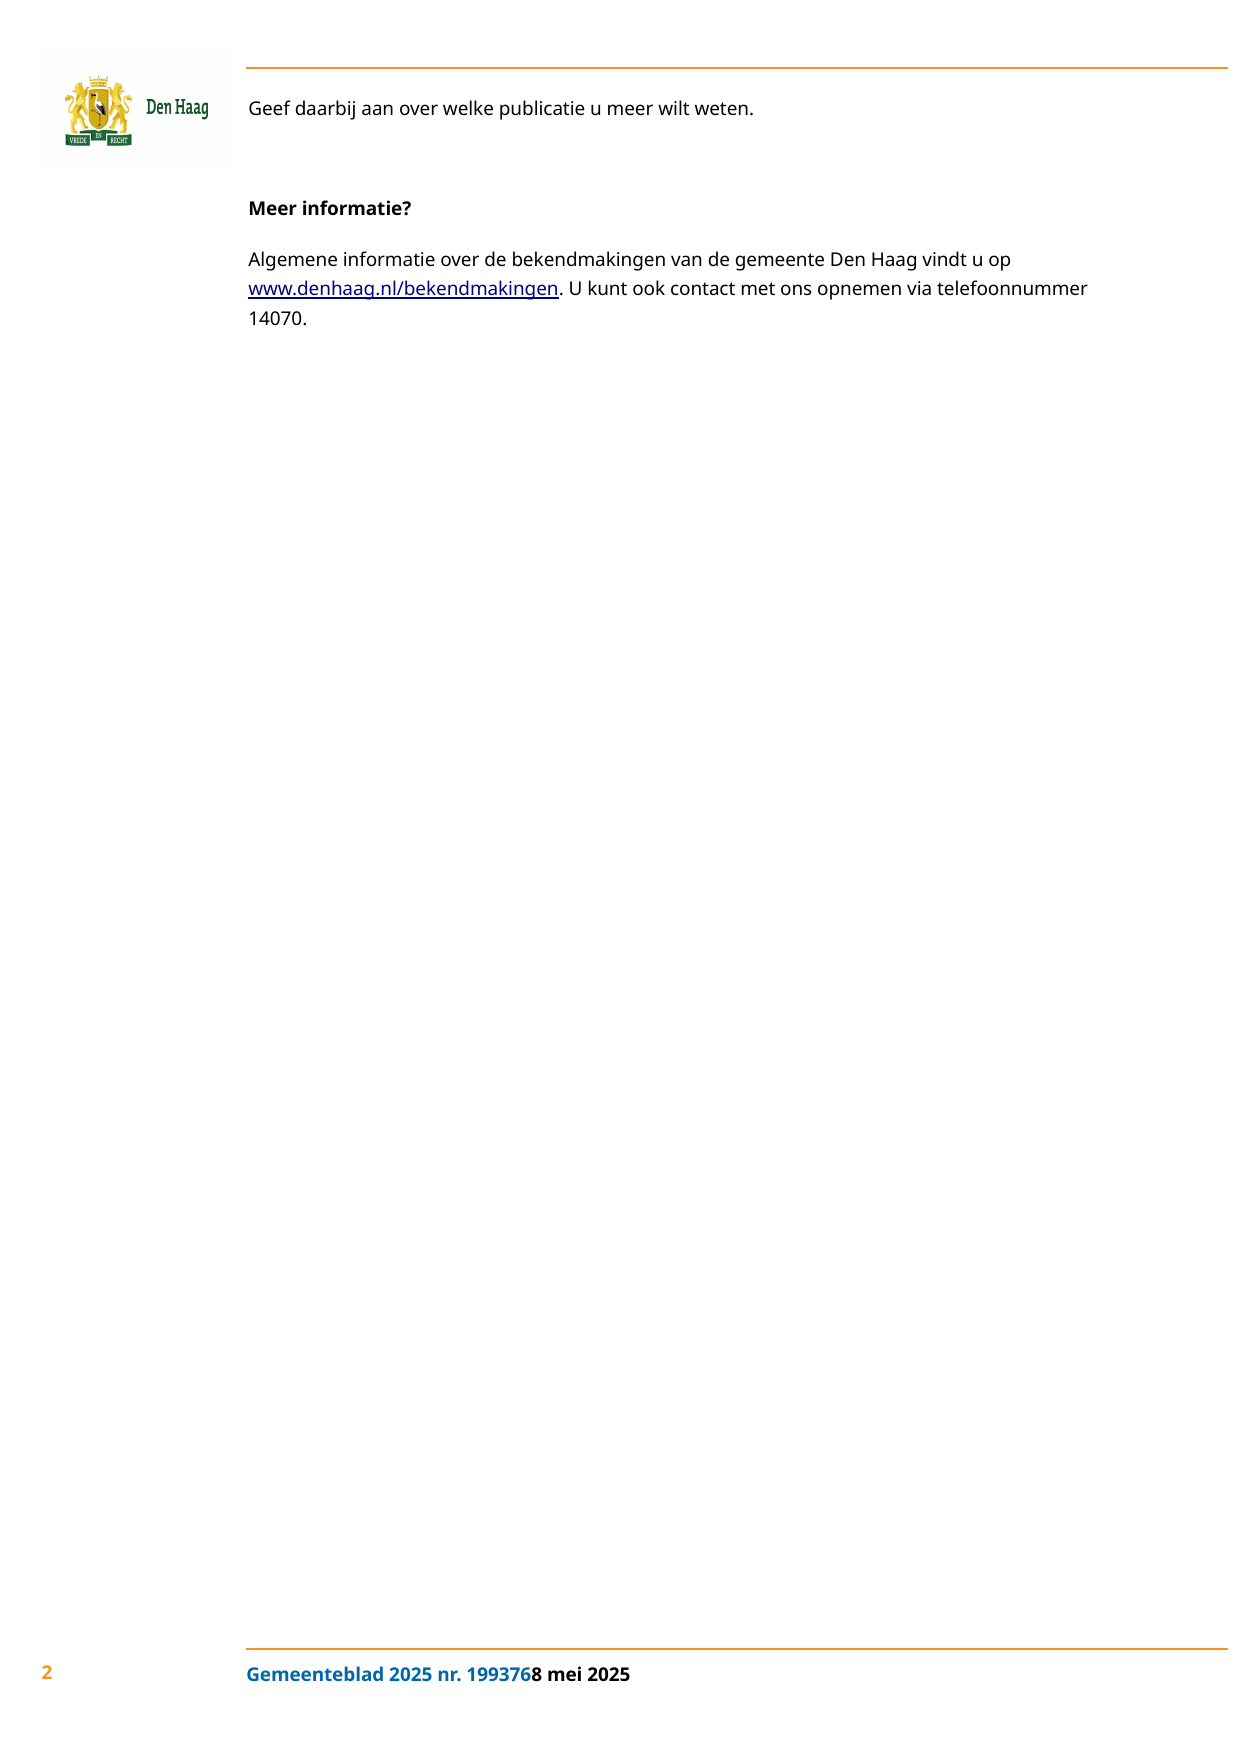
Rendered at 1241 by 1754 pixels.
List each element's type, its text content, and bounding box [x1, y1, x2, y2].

picture [41, 47, 231, 172]
text Meer informatie? [248, 196, 1152, 221]
text Algemene informatie over de bekendmakingen van de gemeente Den Haag vindt u op www.denhaag.nl/bekendmakingen. U kunt ook contact met ons opnemen via telefoonnummer 14070. [248, 246, 1152, 331]
text Geef daarbij aan over welke publicatie u meer wilt weten. [248, 95, 1152, 121]
